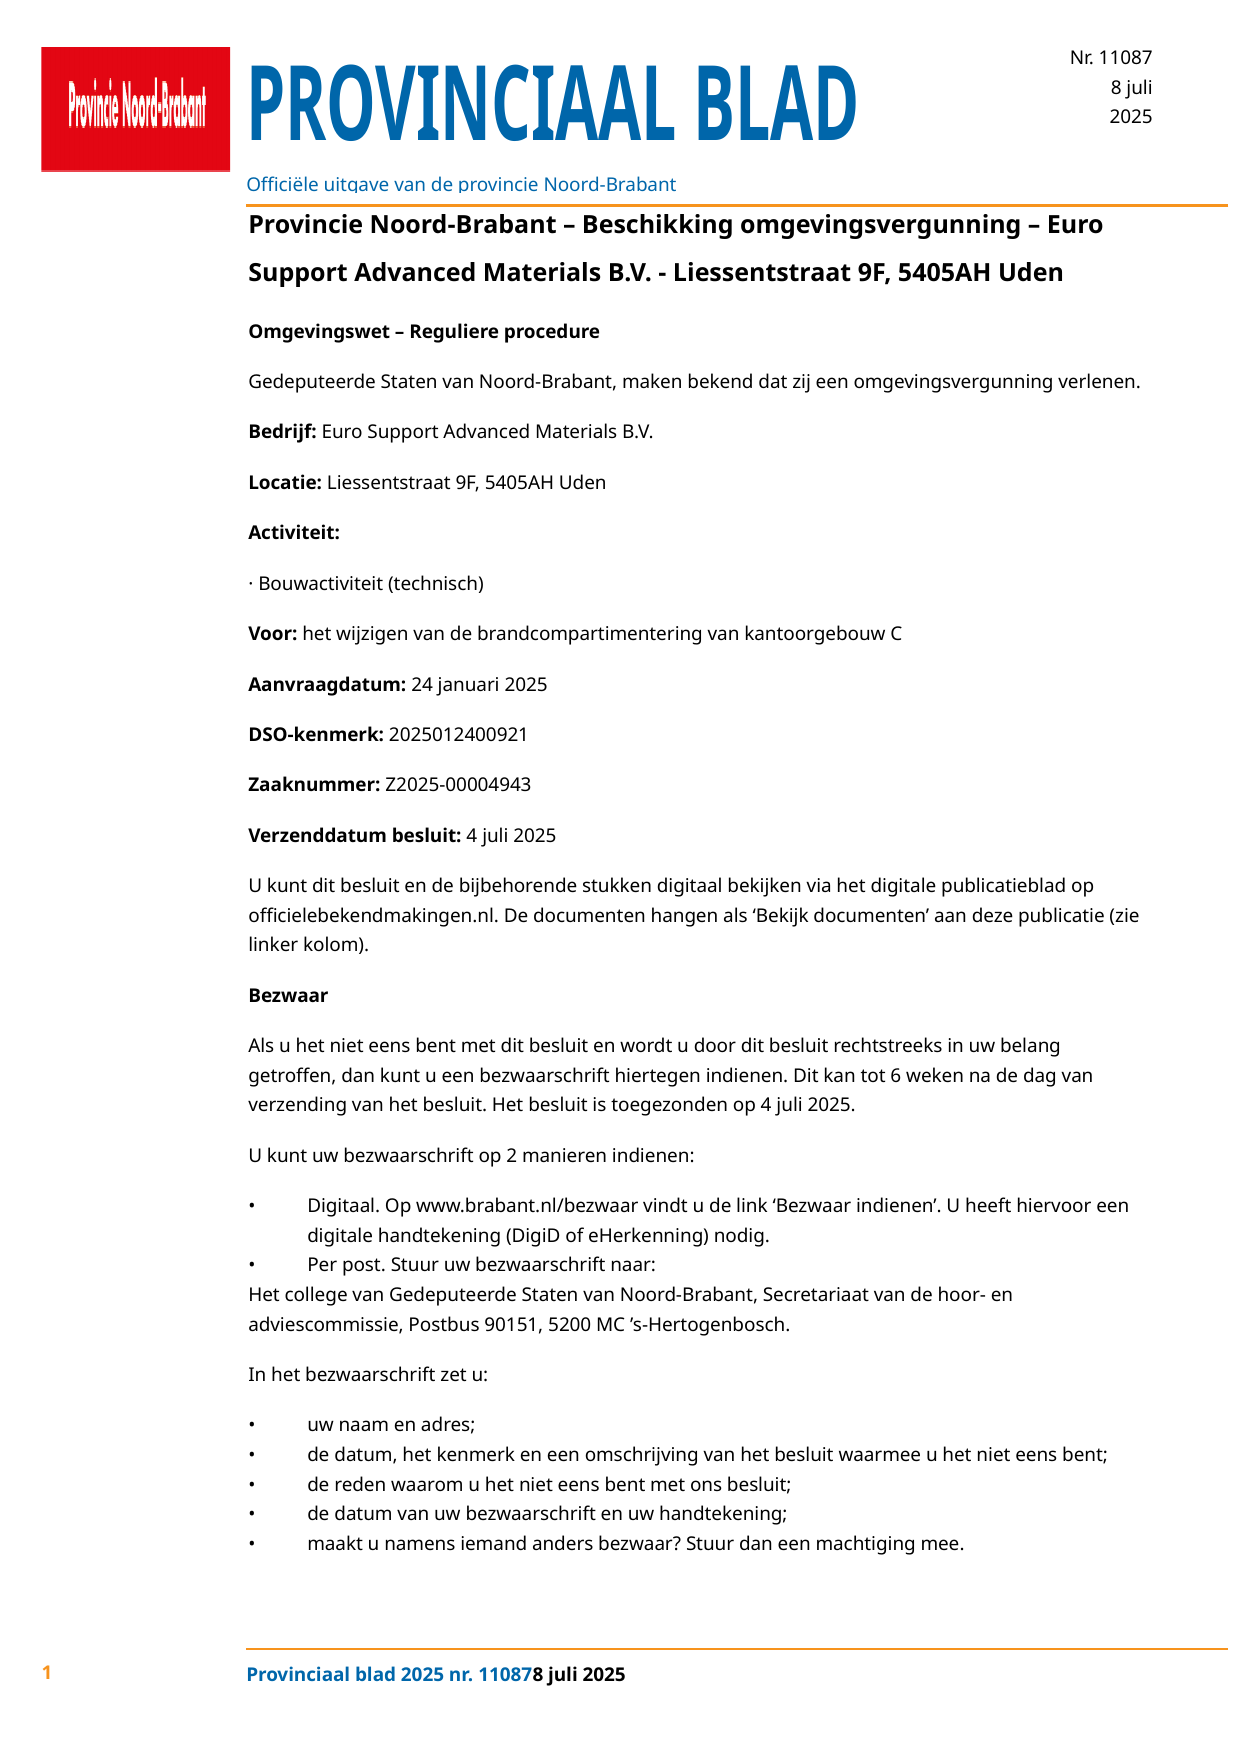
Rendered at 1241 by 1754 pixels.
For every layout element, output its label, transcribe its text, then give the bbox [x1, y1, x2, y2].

text Locatie: Liessentstraat 9F, 5405AH Uden [248, 469, 1152, 495]
text Provincie Noord-Brabant – Beschikking omgevingsvergunning – Euro Support Advanced Materials B.V. - Liessentstraat 9F, 5405AH Uden [248, 207, 1152, 288]
text · Bouwactiviteit (technisch) [248, 570, 1152, 596]
text Aanvraagdatum: 24 januari 2025 [248, 671, 1152, 697]
picture [41, 47, 231, 172]
list de datum van uw bezwaarschrift en uw handtekening; [248, 1500, 1152, 1526]
text Bedrijf: Euro Support Advanced Materials B.V. [248, 419, 1152, 444]
text Zaaknummer: Z2025-00004943 [248, 772, 1152, 797]
text Activiteit: [248, 519, 1152, 545]
text Omgevingswet – Reguliere procedure [248, 318, 1152, 344]
list uw naam en adres; [248, 1412, 1152, 1437]
text In het bezwaarschrift zet u: [248, 1361, 1152, 1387]
text Bezwaar [248, 982, 1152, 1008]
list de reden waarom u het niet eens bent met ons besluit; [248, 1471, 1152, 1497]
text Voor: het wijzigen van de brandcompartimentering van kantoorgebouw C [248, 620, 1152, 646]
list Per post. Stuur uw bezwaarschrift naar: [248, 1252, 1152, 1277]
list de datum, het kenmerk en een omschrijving van het besluit waarmee u het niet eens bent; [248, 1441, 1152, 1467]
text Het college van Gedeputeerde Staten van Noord-Brabant, Secretariaat van de hoor- en adviescommissie, Postbus 90151, 5200 MC ’s‑Hertogenbosch. [248, 1281, 1152, 1337]
text U kunt uw bezwaarschrift op 2 manieren indienen: [248, 1142, 1152, 1168]
text Als u het niet eens bent met dit besluit en wordt u door dit besluit rechtstreeks in uw belang getroffen, dan kunt u een bezwaarschrift hiertegen indienen. Dit kan tot 6 weken na de dag van verzending van het besluit. Het besluit is toegezonden op 4 juli 2025. [248, 1032, 1152, 1117]
list Digitaal. Op www.brabant.nl/bezwaar vindt u de link ‘Bezwaar indienen’. U heeft hiervoor een digitale handtekening (DigiD of eHerkenning) nodig. [248, 1192, 1152, 1248]
list maakt u namens iemand anders bezwaar? Stuur dan een machtiging mee. [248, 1530, 1152, 1556]
text Verzenddatum besluit: 4 juli 2025 [248, 822, 1152, 848]
text U kunt dit besluit en de bijbehorende stukken digitaal bekijken via het digitale publicatieblad op officielebekendmakingen.nl. De documenten hangen als ‘Bekijk documenten’ aan deze publicatie (zie linker kolom). [248, 872, 1152, 957]
text DSO-kenmerk: 2025012400921 [248, 721, 1152, 747]
text Gedeputeerde Staten van Noord-Brabant, maken bekend dat zij een omgevingsvergunning verlenen. [248, 368, 1152, 394]
